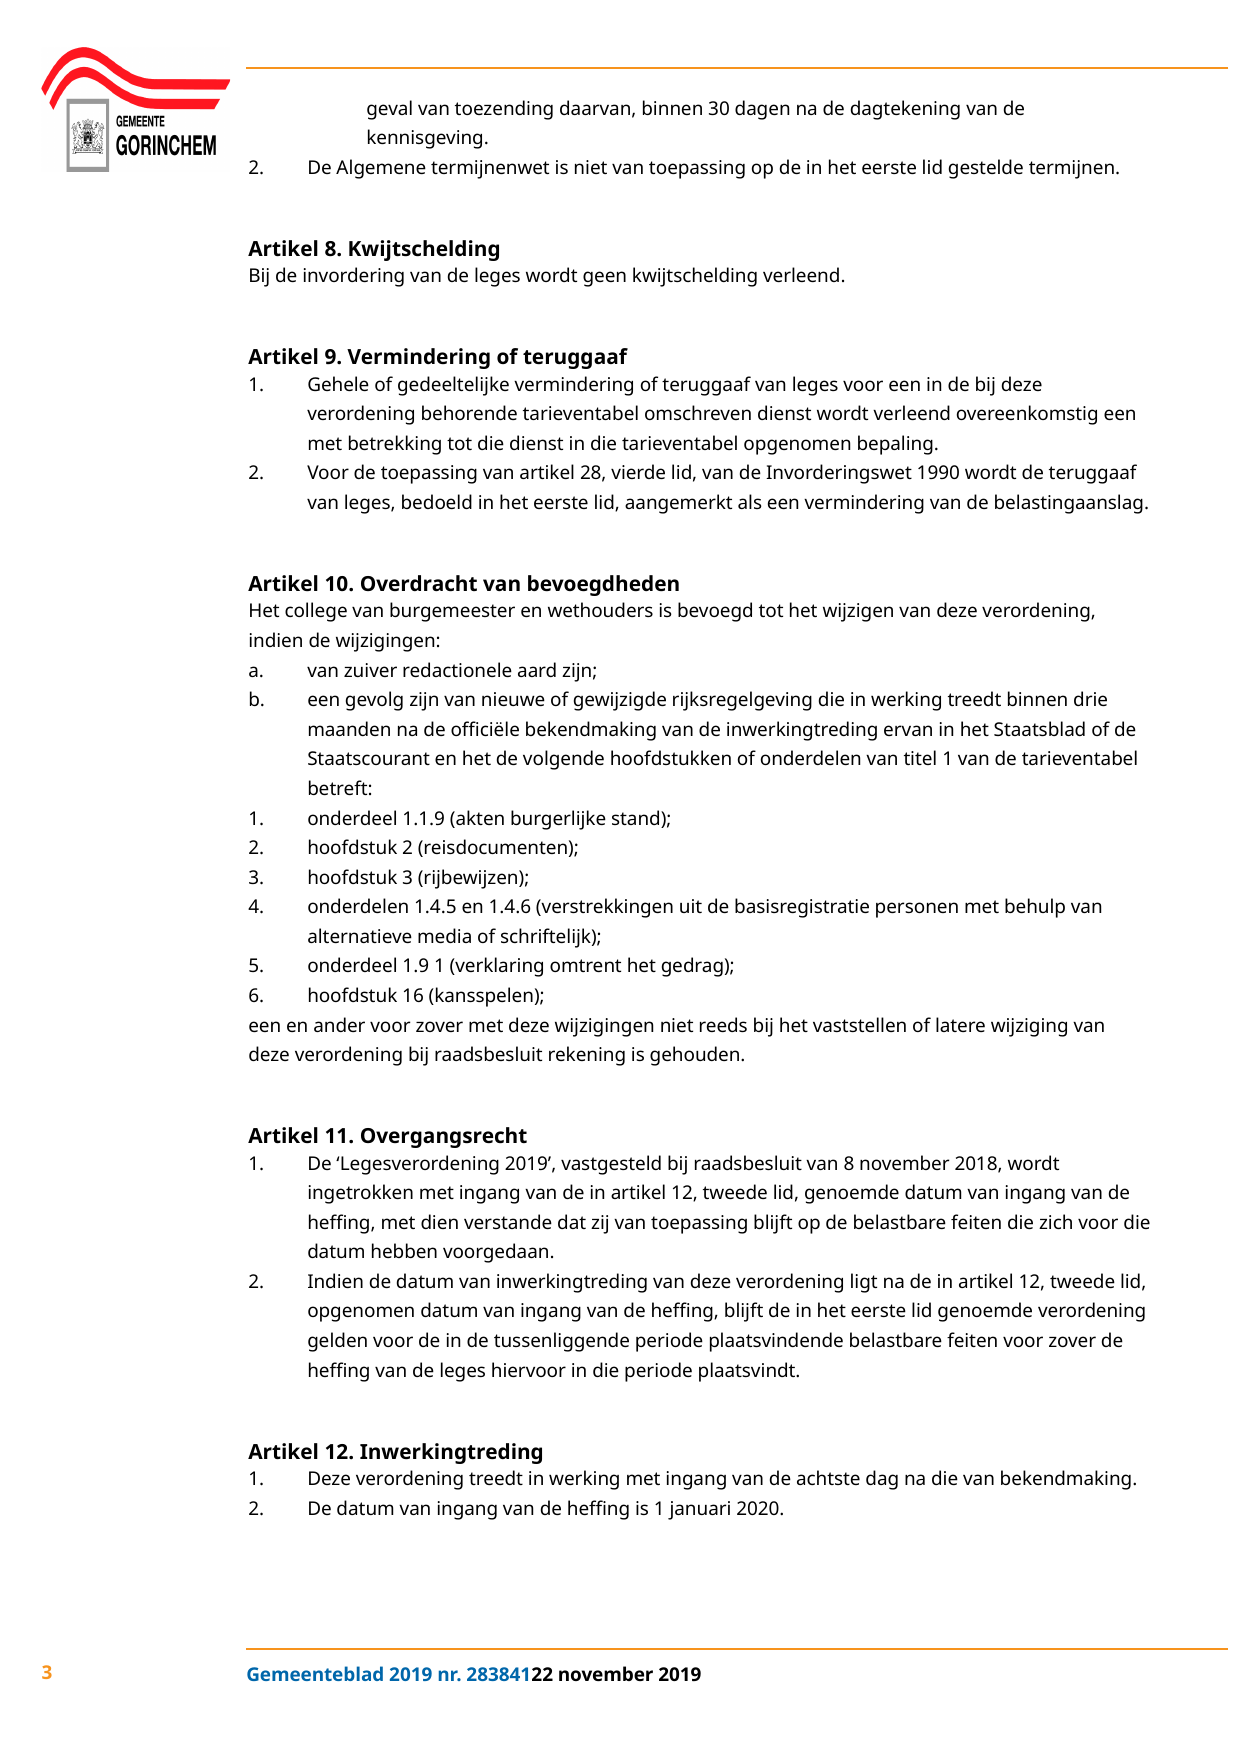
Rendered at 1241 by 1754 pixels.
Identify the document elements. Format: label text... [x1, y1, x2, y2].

list De ‘Legesverordening 2019’, vastgesteld bij raadsbesluit van 8 november 2018, wordt ingetrokken met ingang van de in artikel 12, tweede lid, genoemde datum van ingang van de heffing, met dien verstande dat zij van toepassing blijft op de belastbare feiten die zich voor die datum hebben voorgedaan. [248, 1150, 1152, 1264]
list De Algemene termijnenwet is niet van toepassing op de in het eerste lid gestelde termijnen. [248, 154, 1152, 180]
list hoofdstuk 16 (kansspelen); [248, 982, 1152, 1008]
list Indien de datum van inwerkingtreding van deze verordening ligt na de in artikel 12, tweede lid, opgenomen datum van ingang van de heffing, blijft de in het eerste lid genoemde verordening gelden voor de in de tussenliggende periode plaatsvindende belastbare feiten voor zover de heffing van de leges hiervoor in die periode plaatsvindt. [248, 1268, 1152, 1383]
text Bij de invordering van de leges wordt geen kwijtschelding verleend. [248, 262, 1152, 288]
text Het college van burgemeester en wethouders is bevoegd tot het wijzigen van deze verordening, indien de wijzigingen: [248, 598, 1152, 653]
text Artikel 12. Inwerkingtreding [248, 1437, 1152, 1465]
list onderdeel 1.1.9 (akten burgerlijke stand); [248, 805, 1152, 830]
text Artikel 8. Kwijtschelding [248, 234, 1152, 262]
text Artikel 11. Overgangsrecht [248, 1121, 1152, 1150]
list geval van toezending daarvan, binnen 30 dagen na de dagtekening van de kennisgeving. [307, 95, 1152, 150]
list De datum van ingang van de heffing is 1 januari 2020. [248, 1495, 1152, 1521]
picture [41, 47, 231, 172]
list hoofdstuk 2 (reisdocumenten); [248, 834, 1152, 860]
list hoofdstuk 3 (rijbewijzen); [248, 864, 1152, 889]
list van zuiver redactionele aard zijn; [248, 657, 1152, 682]
text een en ander voor zover met deze wijzigingen niet reeds bij het vaststellen of latere wijziging van deze verordening bij raadsbesluit rekening is gehouden. [248, 1012, 1152, 1067]
list een gevolg zijn van nieuwe of gewijzigde rijksregelgeving die in werking treedt binnen drie maanden na de officiële bekendmaking van de inwerkingtreding ervan in het Staatsblad of de Staatscourant en het de volgende hoofdstukken of onderdelen van titel 1 van de tarieventabel betreft: [248, 686, 1152, 801]
text Artikel 9. Vermindering of teruggaaf [248, 342, 1152, 371]
list onderdeel 1.9 1 (verklaring omtrent het gedrag); [248, 953, 1152, 978]
list Voor de toepassing van artikel 28, vierde lid, van de Invorderingswet 1990 wordt de teruggaaf van leges, bedoeld in het eerste lid, aangemerkt als een vermindering van de belastingaanslag. [248, 459, 1152, 515]
list Gehele of gedeeltelijke vermindering of teruggaaf van leges voor een in de bij deze verordening behorende tarieventabel omschreven dienst wordt verleend overeenkomstig een met betrekking tot die dienst in die tarieventabel opgenomen bepaling. [248, 371, 1152, 456]
list Deze verordening treedt in werking met ingang van de achtste dag na die van bekendmaking. [248, 1465, 1152, 1491]
list onderdelen 1.4.5 en 1.4.6 (verstrekkingen uit de basisregistratie personen met behulp van alternatieve media of schriftelijk); [248, 893, 1152, 949]
text Artikel 10. Overdracht van bevoegdheden [248, 569, 1152, 598]
